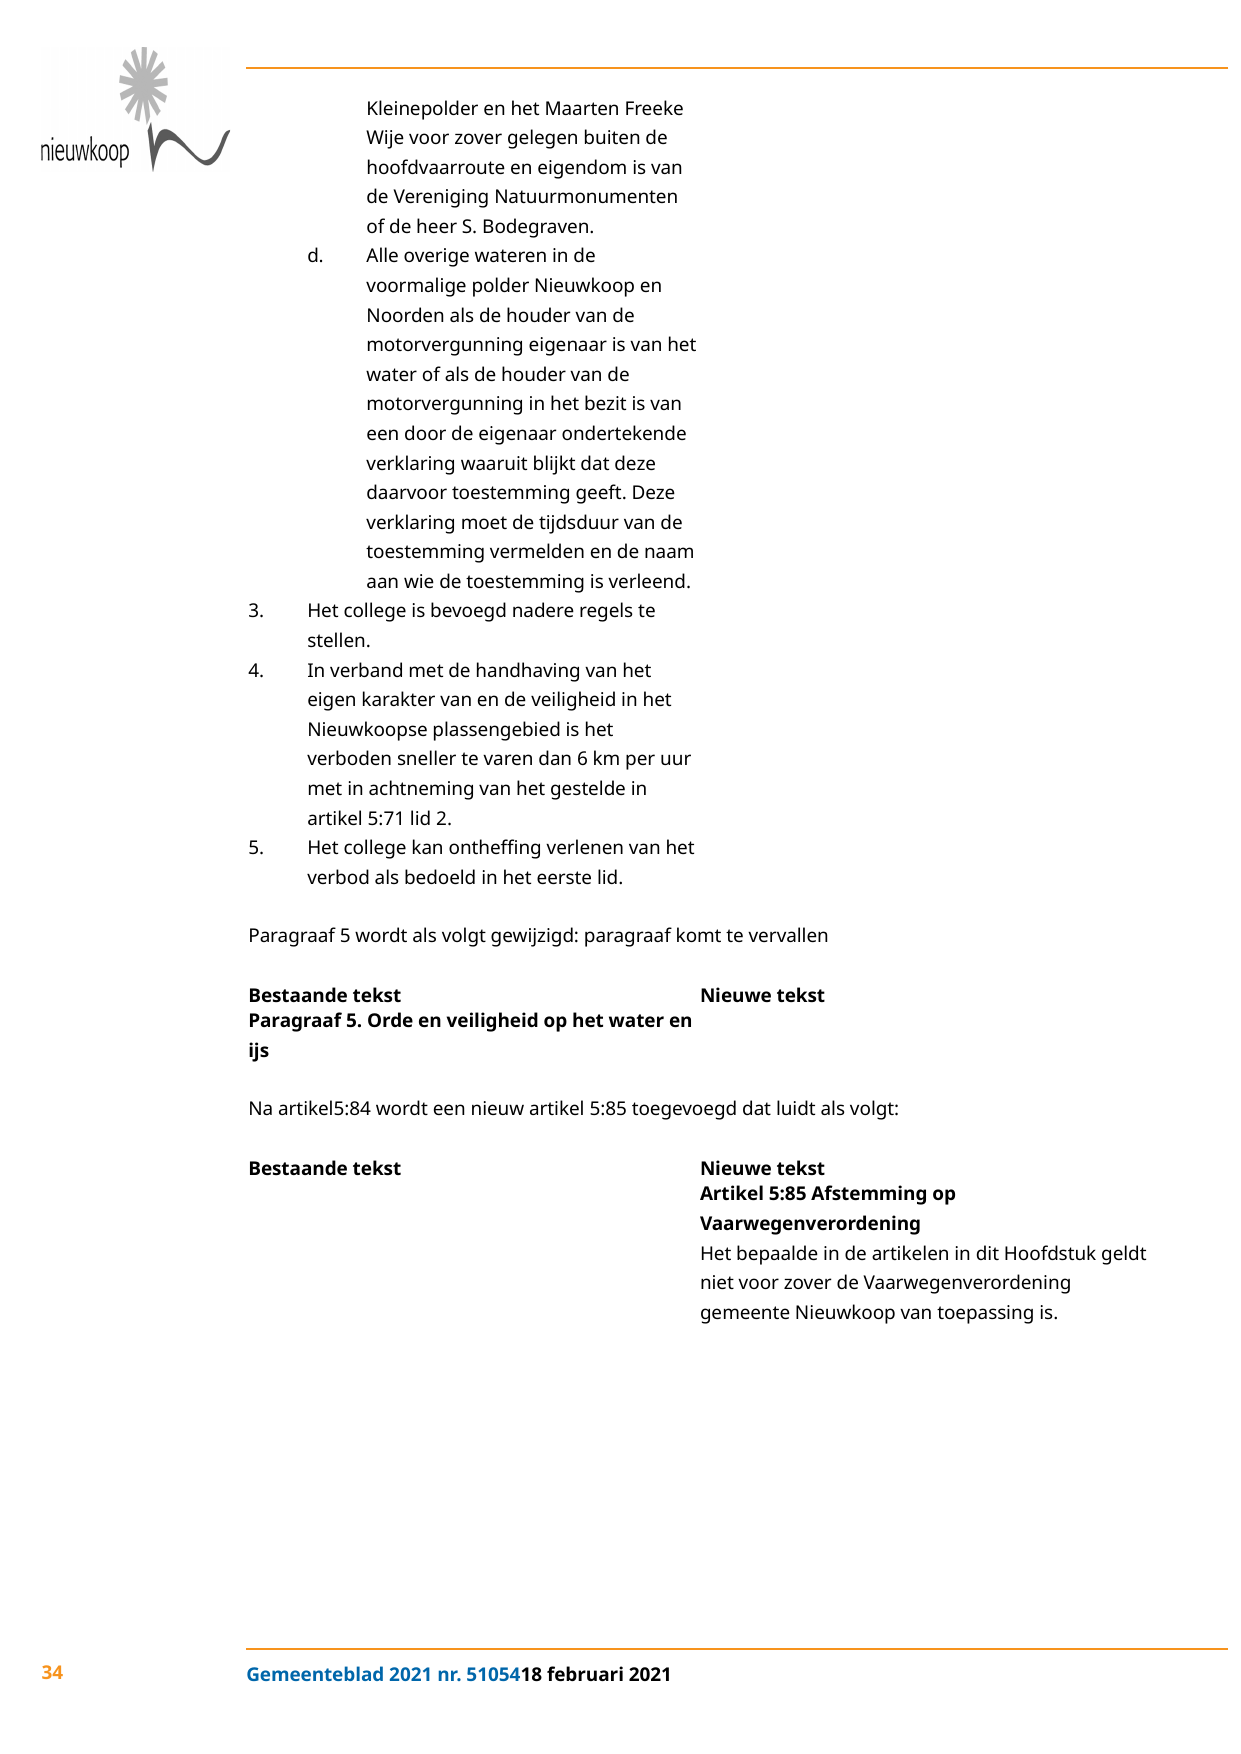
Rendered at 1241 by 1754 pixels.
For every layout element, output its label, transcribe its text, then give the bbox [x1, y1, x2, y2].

table_header Nieuwe tekst [700, 982, 1152, 1007]
table_cell [700, 95, 1152, 890]
table_header Bestaande tekst [248, 1155, 700, 1181]
text Paragraaf 5 wordt als volgt gewijzigd: paragraaf komt te vervallen [248, 922, 1152, 948]
table_cell [700, 1008, 1152, 1063]
table_cell Paragraaf 5. Orde en veiligheid op het water en ijs [248, 1008, 700, 1063]
table_cell [248, 1181, 700, 1325]
table_cell Kleinepolder en het Maarten Freeke Wije voor zover gelegen buiten de hoofdvaarroute en eigendom is van de Vereniging Natuurmonumenten of de heer S. Bodegraven. Alle overige wateren in de voormalige polder Nieuwkoop en Noorden als de houder van de motorvergunning eigenaar is van het water of als de houder van de motorvergunning in het bezit is van een door de eigenaar ondertekende verklaring waaruit blijkt dat deze daarvoor toestemming geeft. Deze verklaring moet de tijdsduur van de toestemming vermelden en de naam aan wie de toestemming is verleend. Het college is bevoegd nadere regels te stellen. In verband met de handhaving van het eigen karakter van en de veiligheid in het Nieuwkoopse plassengebied is het verboden sneller te varen dan 6 km per uur met in achtneming van het gestelde in artikel 5:71 lid 2. Het college kan ontheffing verlenen van het verbod als bedoeld in het eerste lid. [248, 95, 700, 890]
picture [41, 47, 231, 172]
table_header Bestaande tekst [248, 982, 700, 1007]
table_header Nieuwe tekst [700, 1155, 1152, 1181]
text Na artikel5:84 wordt een nieuw artikel 5:85 toegevoegd dat luidt als volgt: [248, 1096, 1152, 1121]
table_cell Artikel 5:85 Afstemming op Vaarwegenverordening Het bepaalde in de artikelen in dit Hoofdstuk geldt niet voor zover de Vaarwegenverordening gemeente Nieuwkoop van toepassing is. [700, 1181, 1152, 1325]
